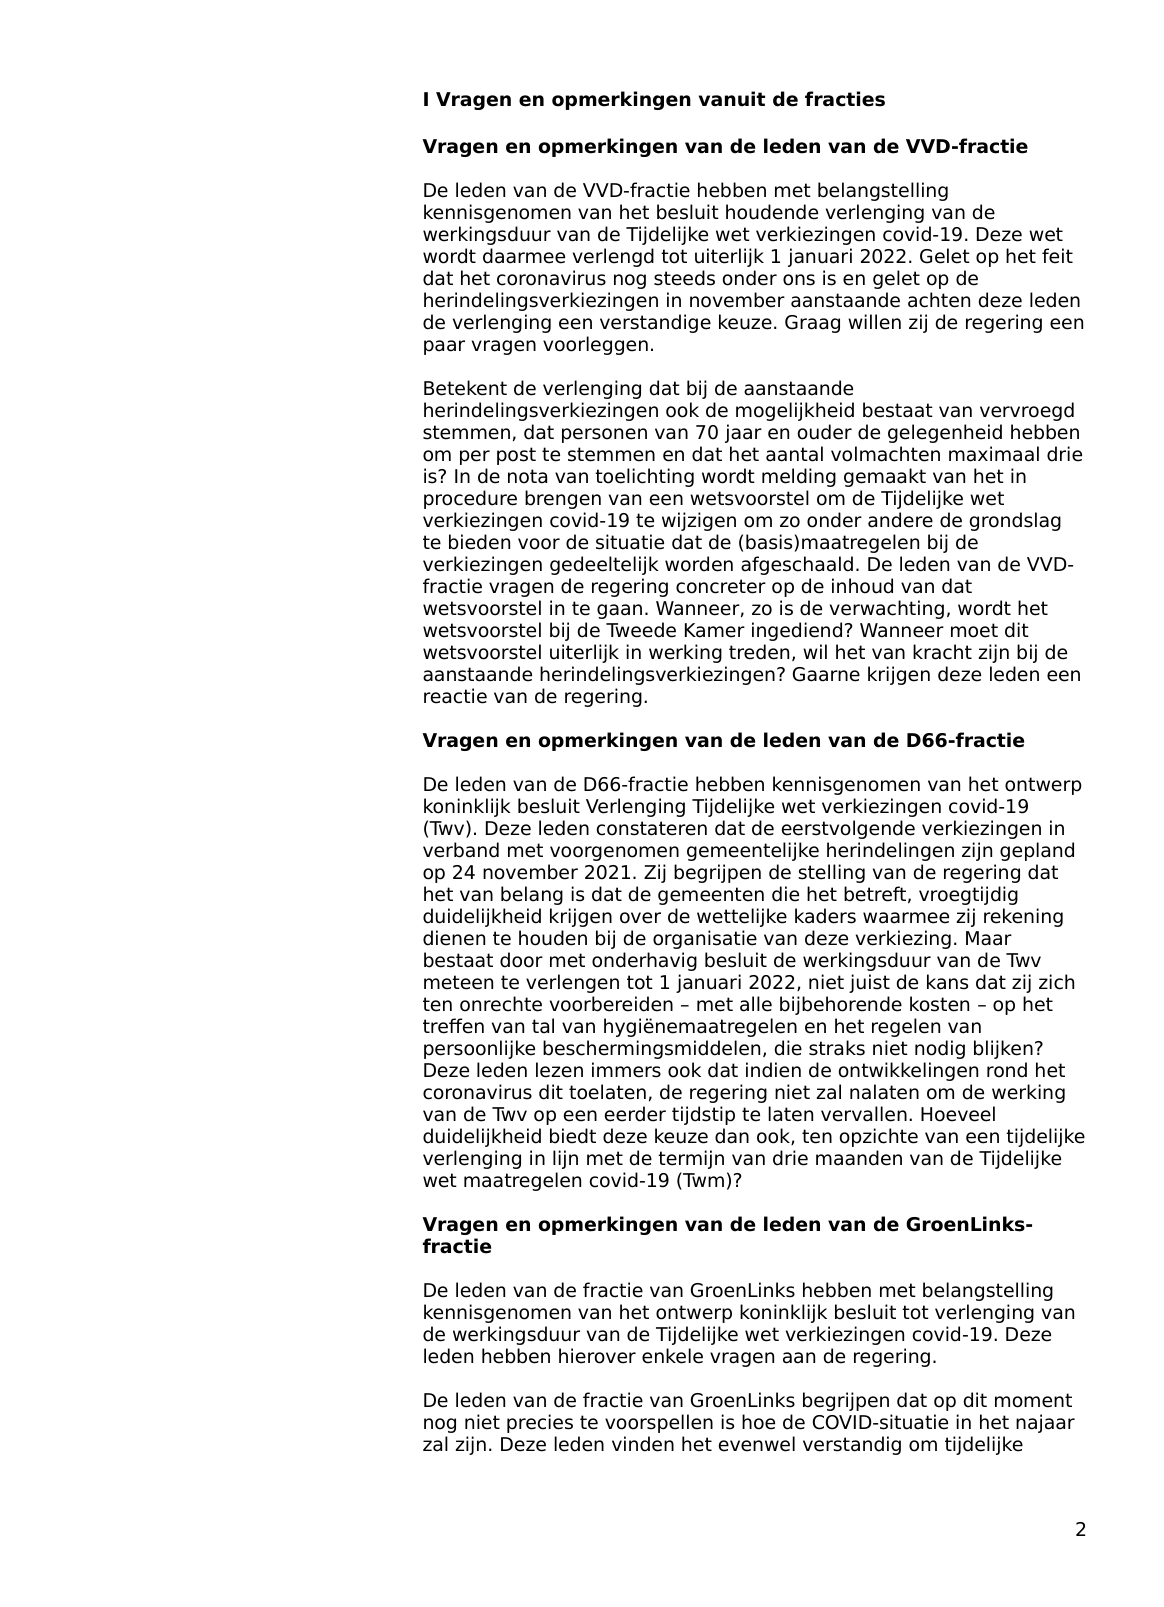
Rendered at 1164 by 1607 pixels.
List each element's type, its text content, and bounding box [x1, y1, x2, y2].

subtitle Vragen en opmerkingen van de leden van de VVD-fractie [422, 136, 1087, 158]
text De leden van de D66-fractie hebben kennisgenomen van het ontwerp koninklijk besluit Verlenging Tijdelijke wet verkiezingen covid-19 (Twv). Deze leden constateren dat de eerstvolgende verkiezingen in verband met voorgenomen gemeentelijke herindelingen zijn gepland op 24 november 2021. Zij begrijpen de stelling van de regering dat het van belang is dat de gemeenten die het betreft, vroegtijdig duidelijkheid krijgen over de wettelijke kaders waarmee zij rekening dienen te houden bij de organisatie van deze verkiezing. Maar bestaat door met onderhavig besluit de werkingsduur van de Twv meteen te verlengen tot 1 januari 2022, niet juist de kans dat zij zich ten onrechte voorbereiden – met alle bijbehorende kosten – op het treffen van tal van hygiënemaatregelen en het regelen van persoonlijke beschermingsmiddelen, die straks niet nodig blijken? Deze leden lezen immers ook dat indien de ontwikkelingen rond het coronavirus dit toelaten, de regering niet zal nalaten om de werking van de Twv op een eerder tijdstip te laten vervallen. Hoeveel duidelijkheid biedt deze keuze dan ook, ten opzichte van een tijdelijke verlenging in lijn met de termijn van drie maanden van de Tijdelijke wet maatregelen covid-19 (Twm)? [422, 774, 1087, 1192]
text Betekent de verlenging dat bij de aanstaande herindelingsverkiezingen ook de mogelijkheid bestaat van vervroegd stemmen, dat personen van 70 jaar en ouder de gelegenheid hebben om per post te stemmen en dat het aantal volmachten maximaal drie is? In de nota van toelichting wordt melding gemaakt van het in procedure brengen van een wetsvoorstel om de Tijdelijke wet verkiezingen covid-19 te wijzigen om zo onder andere de grondslag te bieden voor de situatie dat de (basis)maatregelen bij de verkiezingen gedeeltelijk worden afgeschaald. De leden van de VVD-fractie vragen de regering concreter op de inhoud van dat wetsvoorstel in te gaan. Wanneer, zo is de verwachting, wordt het wetsvoorstel bij de Tweede Kamer ingediend? Wanneer moet dit wetsvoorstel uiterlijk in werking treden, wil het van kracht zijn bij de aanstaande herindelingsverkiezingen? Gaarne krijgen deze leden een reactie van de regering. [422, 378, 1087, 708]
subtitle Vragen en opmerkingen van de leden van de GroenLinks-fractie [422, 1214, 1087, 1258]
text De leden van de fractie van GroenLinks hebben met belangstelling kennisgenomen van het ontwerp koninklijk besluit tot verlenging van de werkingsduur van de Tijdelijke wet verkiezingen covid-19. Deze leden hebben hierover enkele vragen aan de regering. [422, 1280, 1087, 1368]
text De leden van de VVD-fractie hebben met belangstelling kennisgenomen van het besluit houdende verlenging van de werkingsduur van de Tijdelijke wet verkiezingen covid-19. Deze wet wordt daarmee verlengd tot uiterlijk 1 januari 2022. Gelet op het feit dat het coronavirus nog steeds onder ons is en gelet op de herindelingsverkiezingen in november aanstaande achten deze leden de verlenging een verstandige keuze. Graag willen zij de regering een paar vragen voorleggen. [422, 180, 1087, 356]
text De leden van de fractie van GroenLinks begrijpen dat op dit moment nog niet precies te voorspellen is hoe de COVID-situatie in het najaar zal zijn. Deze leden vinden het evenwel verstandig om tijdelijke [422, 1390, 1087, 1456]
subtitle Vragen en opmerkingen van de leden van de D66-fractie [422, 730, 1087, 752]
subtitle I Vragen en opmerkingen vanuit de fracties [422, 89, 1087, 111]
